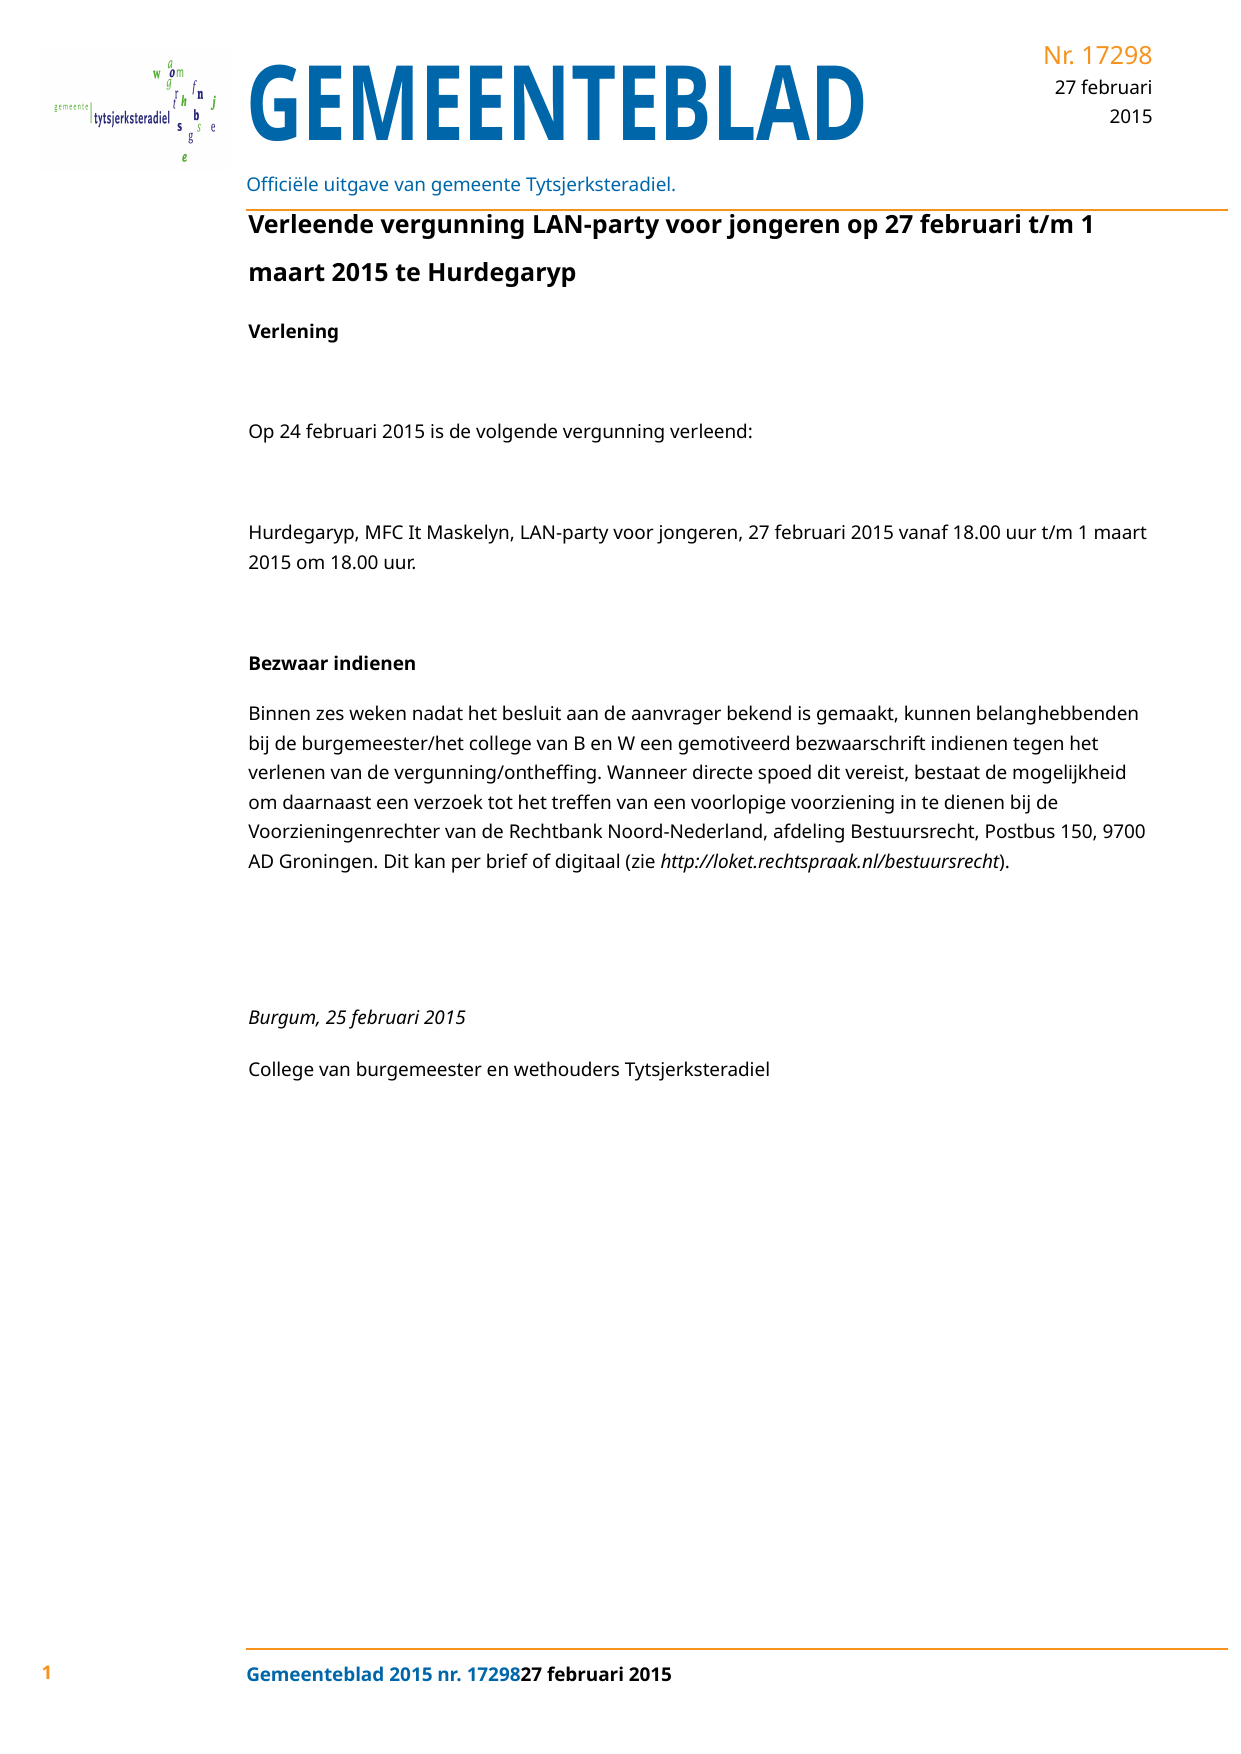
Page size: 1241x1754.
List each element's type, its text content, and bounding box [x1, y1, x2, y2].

text Hurdegaryp, MFC It Maskelyn, LAN-party voor jongeren, 27 februari 2015 vanaf 18.00 uur t/m 1 maart 2015 om 18.00 uur. [248, 519, 1152, 575]
picture [41, 47, 231, 172]
text Bezwaar indienen [248, 650, 1152, 676]
text College van burgemeester en wethouders Tytsjerksteradiel [248, 1056, 1152, 1082]
text Binnen zes weken nadat het besluit aan de aanvrager bekend is gemaakt, kunnen belang­hebbenden bij de burgemeester/het college van B en W een gemotiveerd bezwaarschrift indienen tegen het verlenen van de ver­gunning/ontheffing. Wanneer directe spoed dit vereist, bestaat de mogelijkheid om daarnaast een verzoek tot het treffen van een voorlopige voorziening in te dienen bij de Voorzieningenrechter van de Rechtbank Noord-Nederland, afdeling Bestuursrecht, Postbus 150, 9700 AD Groningen. Dit kan per brief of digitaal (zie http://loket.rechtspraak.nl/bestuursrecht). [248, 700, 1152, 874]
text Verlening [248, 318, 1152, 344]
text Burgum, 25 februari 2015 [248, 1004, 1152, 1030]
text Verleende vergunning LAN-party voor jongeren op 27 februari t/m 1 maart 2015 te Hurdegaryp [248, 211, 1152, 288]
text Op 24 februari 2015 is de volgende vergunning ver­leend: [248, 419, 1152, 444]
